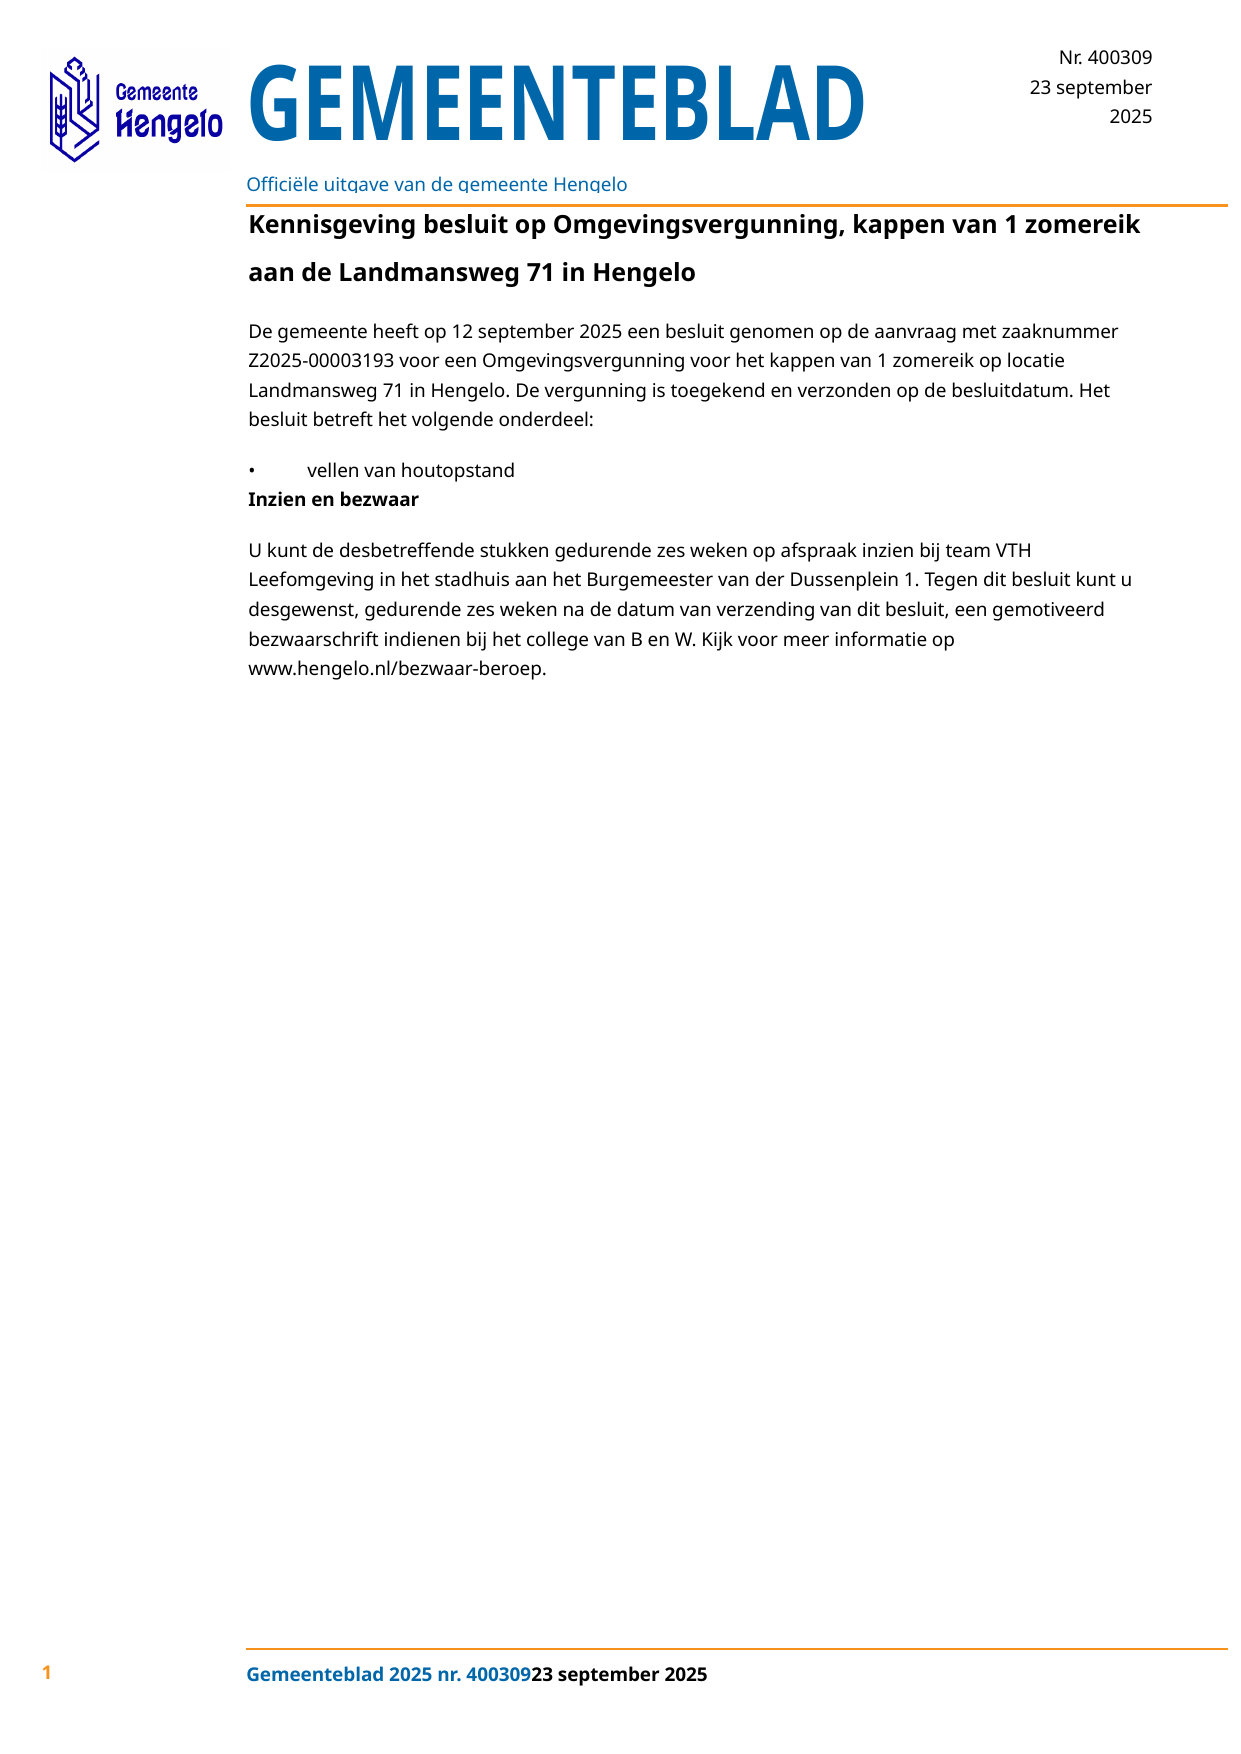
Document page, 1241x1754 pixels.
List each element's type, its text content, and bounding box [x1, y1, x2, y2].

list vellen van houtopstand [248, 457, 1152, 483]
picture [41, 47, 231, 172]
text De gemeente heeft op 12 september 2025 een besluit genomen op de aanvraag met zaaknummer Z2025-00003193 voor een Omgevingsvergunning voor het kappen van 1 zomereik op locatie Landmansweg 71 in Hengelo. De vergunning is toegekend en verzonden op de besluitdatum. Het besluit betreft het volgende onderdeel: [248, 318, 1152, 432]
text U kunt de desbetreffende stukken gedurende zes weken op afspraak inzien bij team VTH Leefomgeving in het stadhuis aan het Burgemeester van der Dussenplein 1. Tegen dit besluit kunt u desgewenst, gedurende zes weken na de datum van verzending van dit besluit, een gemotiveerd bezwaarschrift indienen bij het college van B en W. Kijk voor meer informatie op www.hengelo.nl/bezwaar-beroep. [248, 537, 1152, 681]
text Inzien en bezwaar [248, 487, 1152, 512]
text Kennisgeving besluit op Omgevingsvergunning, kappen van 1 zomereik aan de Landmansweg 71 in Hengelo [248, 207, 1152, 288]
